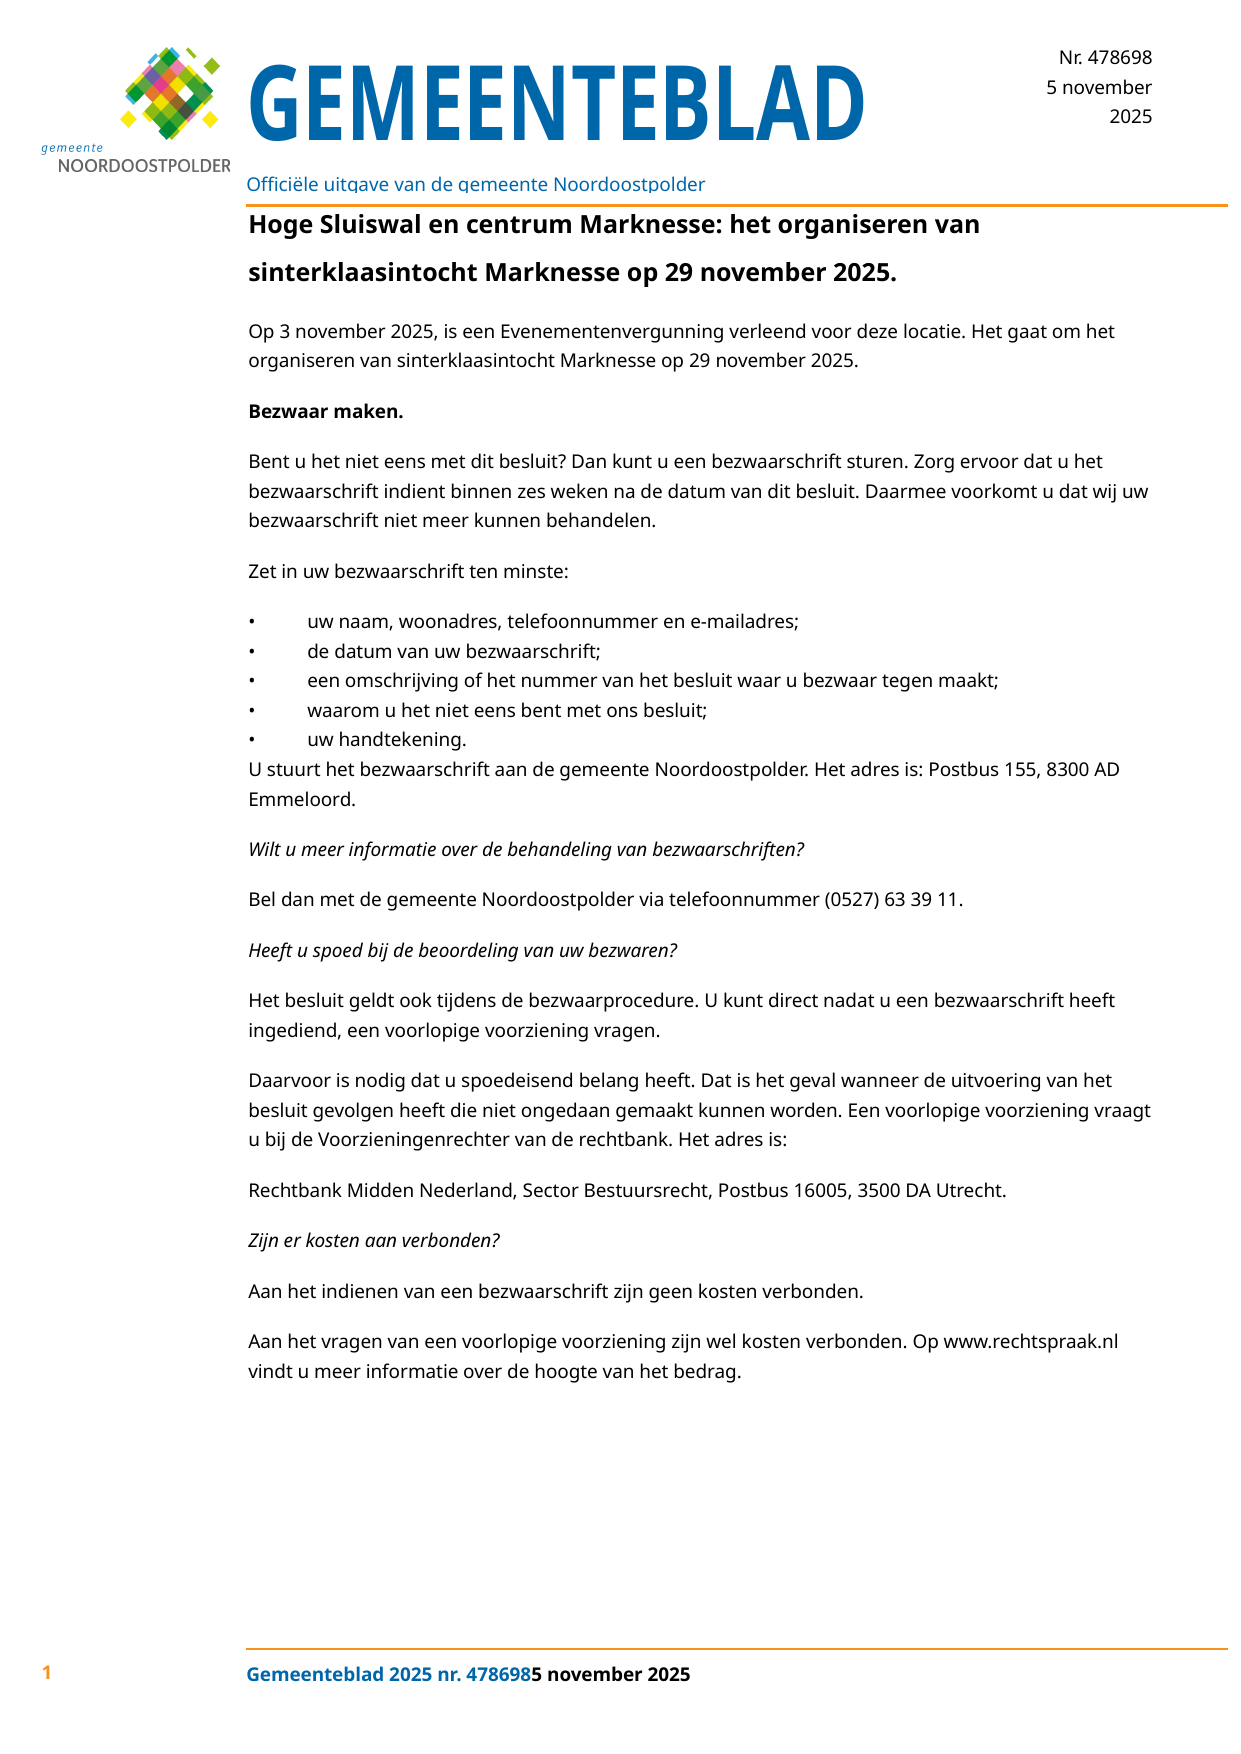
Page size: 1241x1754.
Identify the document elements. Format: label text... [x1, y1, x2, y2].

list waarom u het niet eens bent met ons besluit; [248, 697, 1152, 723]
text Bel dan met de gemeente Noordoostpolder via telefoonnummer (0527) 63 39 11. [248, 887, 1152, 912]
list uw handtekening. [248, 727, 1152, 752]
text Bezwaar maken. [248, 398, 1152, 424]
text Bent u het niet eens met dit besluit? Dan kunt u een bezwaarschrift sturen. Zorg ervoor dat u het bezwaarschrift indient binnen zes weken na de datum van dit besluit. Daarmee voorkomt u dat wij uw bezwaarschrift niet meer kunnen behandelen. [248, 448, 1152, 533]
text Hoge Sluiswal en centrum Marknesse: het organiseren van sinterklaasintocht Marknesse op 29 november 2025. [248, 207, 1152, 288]
list een omschrijving of het nummer van het besluit waar u bezwaar tegen maakt; [248, 667, 1152, 693]
list uw naam, woonadres, telefoonnummer en e-mailadres; [248, 608, 1152, 634]
text U stuurt het bezwaarschrift aan de gemeente Noordoostpolder. Het adres is: Postbus 155, 8300 AD Emmeloord. [248, 756, 1152, 812]
text Aan het vragen van een voorlopige voorziening zijn wel kosten verbonden. Op www.rechtspraak.nl vindt u meer informatie over de hoogte van het bedrag. [248, 1328, 1152, 1384]
list de datum van uw bezwaarschrift; [248, 638, 1152, 664]
text Wilt u meer informatie over de behandeling van bezwaarschriften? [248, 836, 1152, 862]
text Aan het indienen van een bezwaarschrift zijn geen kosten verbonden. [248, 1278, 1152, 1304]
text Zijn er kosten aan verbonden? [248, 1227, 1152, 1253]
text Daarvoor is nodig dat u spoedeisend belang heeft. Dat is het geval wanneer de uitvoering van het besluit gevolgen heeft die niet ongedaan gemaakt kunnen worden. Een voorlopige voorziening vraagt u bij de Voorzieningenrechter van de rechtbank. Het adres is: [248, 1067, 1152, 1152]
text Op 3 november 2025, is een Evenementenvergunning verleend voor deze locatie. Het gaat om het organiseren van sinterklaasintocht Marknesse op 29 november 2025. [248, 318, 1152, 373]
picture [41, 47, 231, 172]
text Heeft u spoed bij de beoordeling van uw bezwaren? [248, 937, 1152, 963]
text Zet in uw bezwaarschrift ten minste: [248, 558, 1152, 584]
text Rechtbank Midden Nederland, Sector Bestuursrecht, Postbus 16005, 3500 DA Utrecht. [248, 1177, 1152, 1203]
text Het besluit geldt ook tijdens de bezwaarprocedure. U kunt direct nadat u een bezwaarschrift heeft ingediend, een voorlopige voorziening vragen. [248, 987, 1152, 1043]
